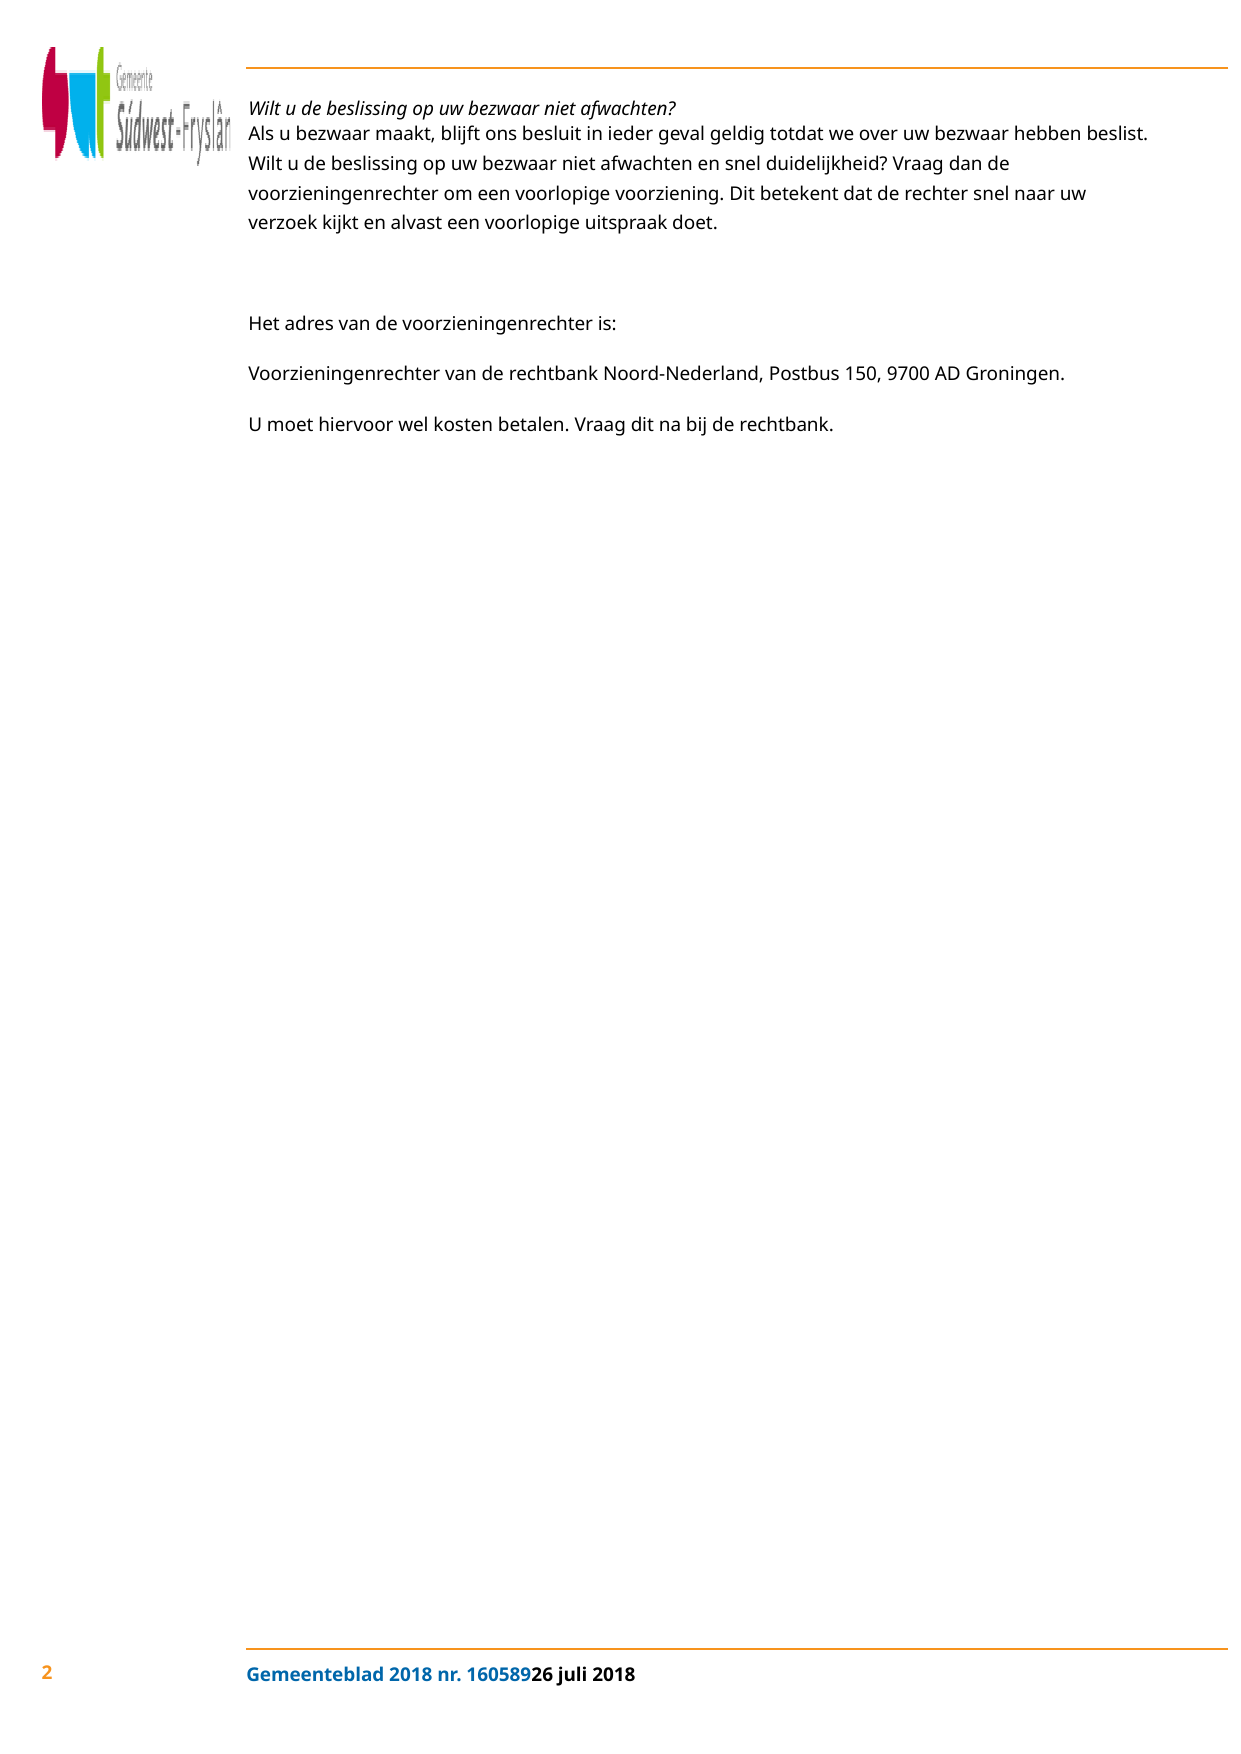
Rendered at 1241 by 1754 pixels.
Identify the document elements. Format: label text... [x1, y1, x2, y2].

text Als u bezwaar maakt, blijft ons besluit in ieder geval geldig totdat we over uw bezwaar hebben beslist. Wilt u de beslissing op uw bezwaar niet afwachten en snel duidelijkheid? Vraag dan de voorzieningenrechter om een voorlopige voorziening. Dit betekent dat de rechter snel naar uw verzoek kijkt en alvast een voorlopige uitspraak doet. [248, 121, 1152, 235]
text Het adres van de voorzieningenrechter is: [248, 310, 1152, 336]
text U moet hiervoor wel kosten betalen. Vraag dit na bij de rechtbank. [248, 411, 1152, 437]
picture [41, 47, 231, 172]
text Voorzieningenrechter van de rechtbank Noord-Nederland, Postbus 150, 9700 AD Groningen. [248, 361, 1152, 386]
text Wilt u de beslissing op uw bezwaar niet afwachten? [248, 95, 1152, 121]
